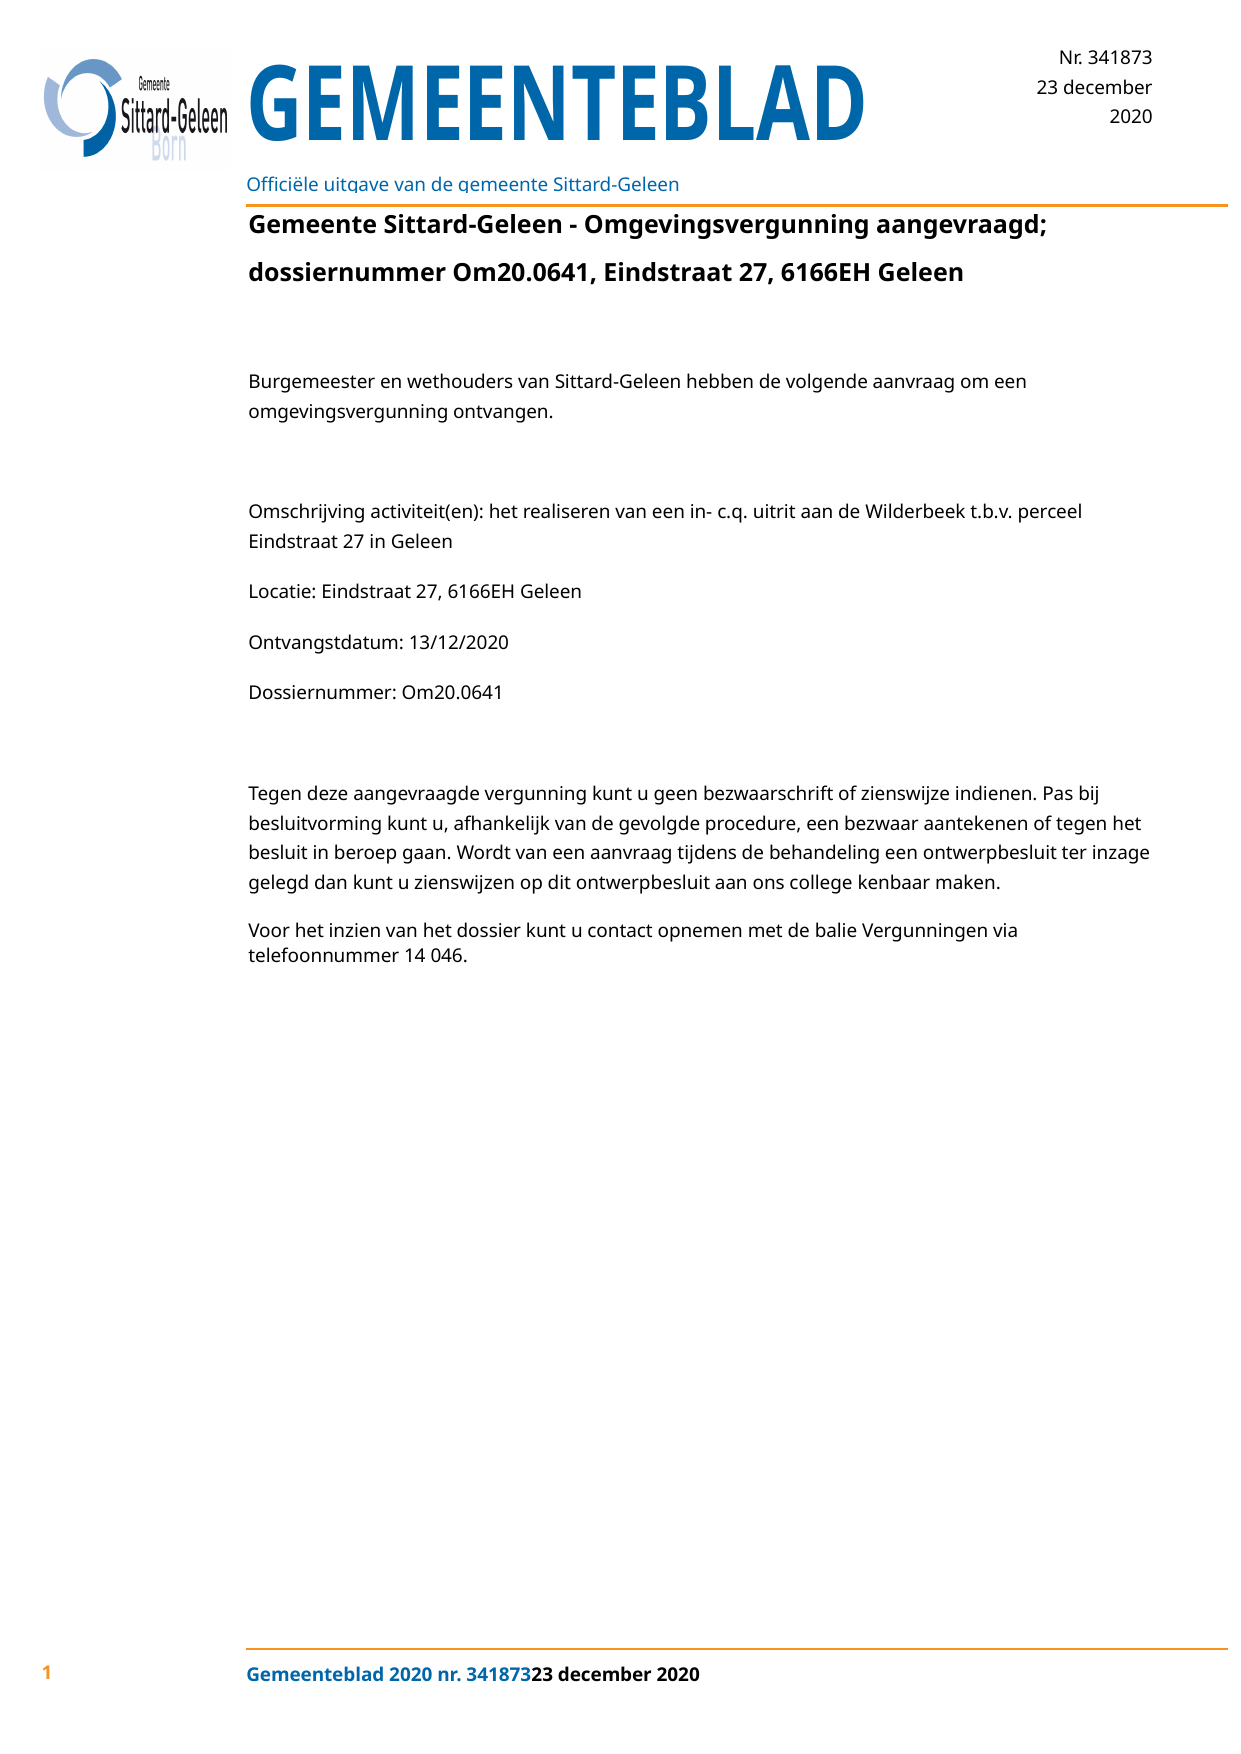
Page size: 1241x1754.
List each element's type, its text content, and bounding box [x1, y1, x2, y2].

text Dossiernummer: Om20.0641 [248, 679, 1152, 705]
text Gemeente Sittard-Geleen - Omgevingsvergunning aangevraagd; dossiernummer Om20.0641, Eindstraat 27, 6166EH Geleen [248, 207, 1152, 288]
text Locatie: Eindstraat 27, 6166EH Geleen [248, 579, 1152, 604]
text Burgemeester en wethouders van Sittard-Geleen hebben de volgende aanvraag om een omgevingsvergunning ontvangen. [248, 368, 1152, 424]
picture [41, 47, 231, 172]
text Omschrijving activiteit(en): het realiseren van een in- c.q. uitrit aan de Wilderbeek t.b.v. perceel Eindstraat 27 in Geleen [248, 499, 1152, 554]
text Voor het inzien van het dossier kunt u contact opnemen met de balie Vergunningen via telefoonnummer 14 046. [248, 917, 1152, 968]
text Tegen deze aangevraagde vergunning kunt u geen bezwaarschrift of zienswijze indienen. Pas bij besluitvorming kunt u, afhankelijk van de gevolgde procedure, een bezwaar aantekenen of tegen het besluit in beroep gaan. Wordt van een aanvraag tijdens de behandeling een ontwerpbesluit ter inzage gelegd dan kunt u zienswijzen op dit ontwerpbesluit aan ons college kenbaar maken. [248, 780, 1152, 895]
text Ontvangstdatum: 13/12/2020 [248, 629, 1152, 655]
